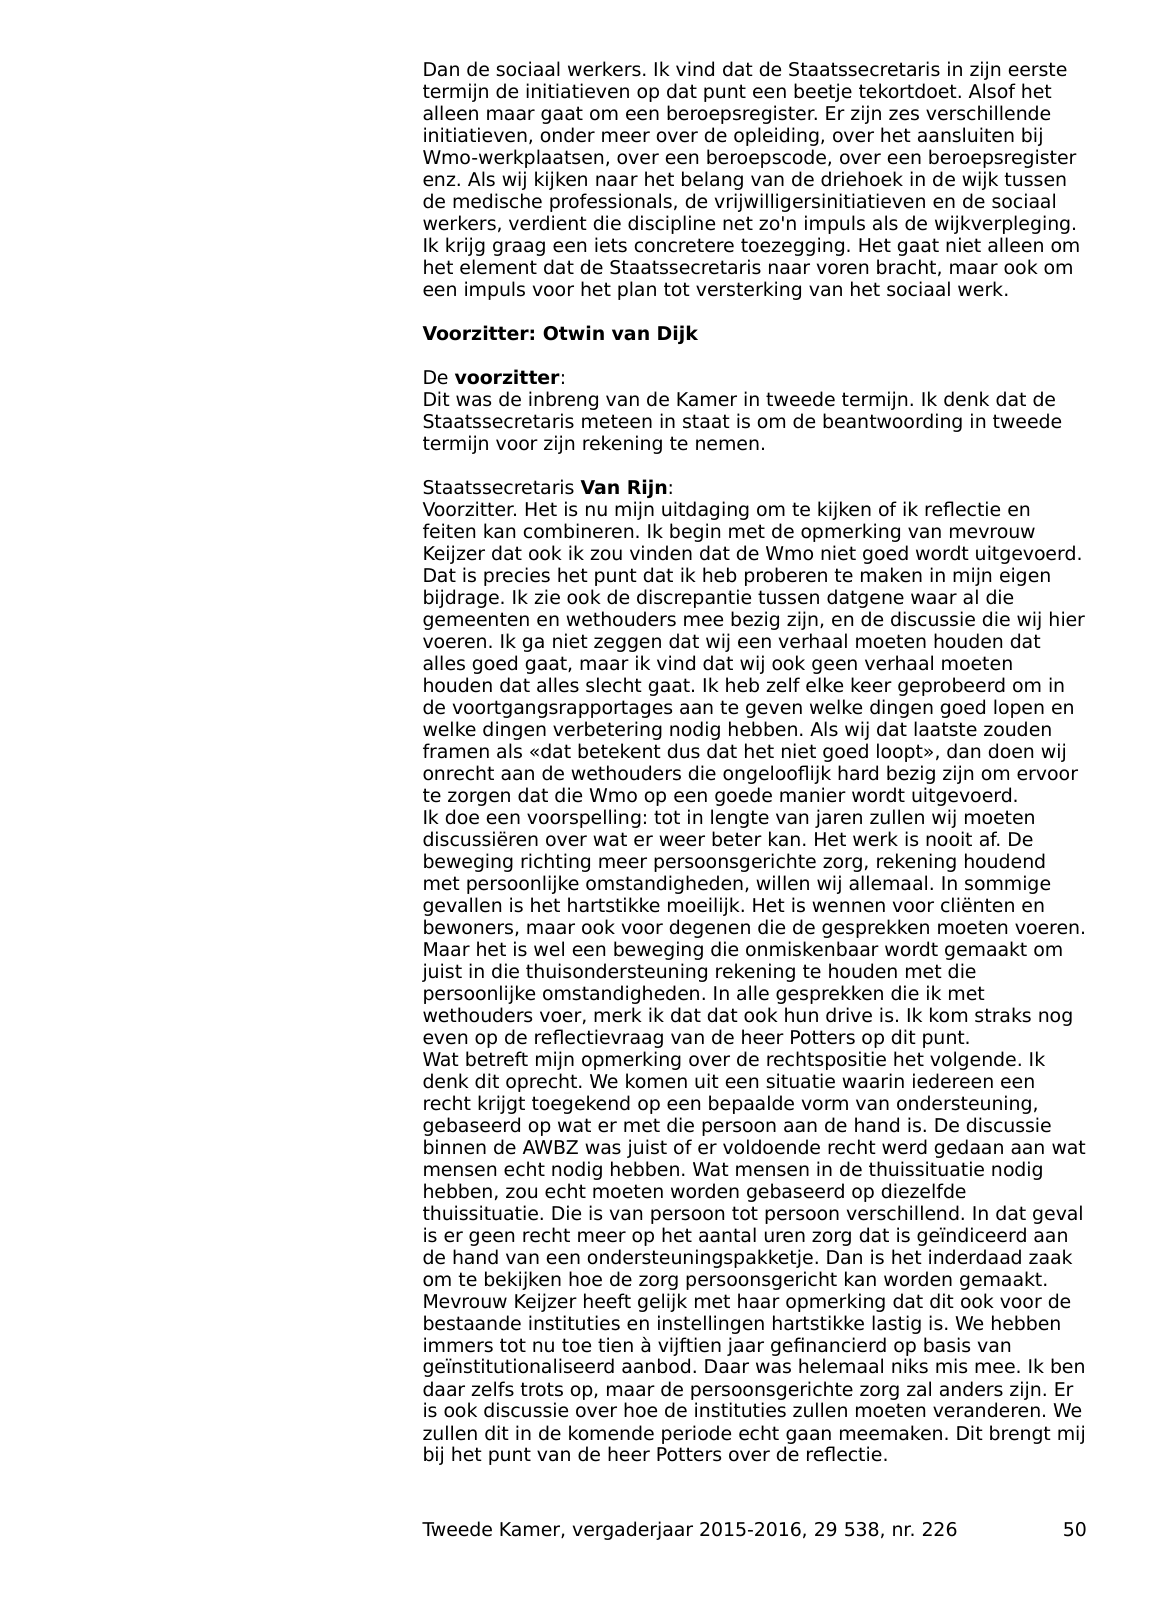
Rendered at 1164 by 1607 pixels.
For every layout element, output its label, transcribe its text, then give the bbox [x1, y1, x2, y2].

text Wat betreft mijn opmerking over de rechtspositie het volgende. Ik denk dit oprecht. We komen uit een situatie waarin iedereen een recht krijgt toegekend op een bepaalde vorm van ondersteuning, gebaseerd op wat er met die persoon aan de hand is. De discussie binnen de AWBZ was juist of er voldoende recht werd gedaan aan wat mensen echt nodig hebben. Wat mensen in de thuissituatie nodig hebben, zou echt moeten worden gebaseerd op diezelfde thuissituatie. Die is van persoon tot persoon verschillend. In dat geval is er geen recht meer op het aantal uren zorg dat is geïndiceerd aan de hand van een ondersteuningspakketje. Dan is het inderdaad zaak om te bekijken hoe de zorg persoonsgericht kan worden gemaakt. Mevrouw Keijzer heeft gelijk met haar opmerking dat dit ook voor de bestaande instituties en instellingen hartstikke lastig is. We hebben immers tot nu toe tien à vijftien jaar gefinancierd op basis van geïnstitutionaliseerd aanbod. Daar was helemaal niks mis mee. Ik ben daar zelfs trots op, maar de persoonsgerichte zorg zal anders zijn. Er is ook discussie over hoe de instituties zullen moeten veranderen. We zullen dit in de komende periode echt gaan meemaken. Dit brengt mij bij het punt van de heer Potters over de reflectie. [422, 1049, 1087, 1466]
text De voorzitter: [422, 367, 1087, 389]
text Ik doe een voorspelling: tot in lengte van jaren zullen wij moeten discussiëren over wat er weer beter kan. Het werk is nooit af. De beweging richting meer persoonsgerichte zorg, rekening houdend met persoonlijke omstandigheden, willen wij allemaal. In sommige gevallen is het hartstikke moeilijk. Het is wennen voor cliënten en bewoners, maar ook voor degenen die de gesprekken moeten voeren. Maar het is wel een beweging die onmiskenbaar wordt gemaakt om juist in die thuisondersteuning rekening te houden met die persoonlijke omstandigheden. In alle gesprekken die ik met wethouders voer, merk ik dat dat ook hun drive is. Ik kom straks nog even op de reflectievraag van de heer Potters op dit punt. [422, 807, 1087, 1049]
text Staatssecretaris Van Rijn: [422, 477, 1087, 499]
text Dit was de inbreng van de Kamer in tweede termijn. Ik denk dat de Staatssecretaris meteen in staat is om de beantwoording in tweede termijn voor zijn rekening te nemen. [422, 389, 1087, 455]
text Voorzitter. Het is nu mijn uitdaging om te kijken of ik reflectie en feiten kan combineren. Ik begin met de opmerking van mevrouw Keijzer dat ook ik zou vinden dat de Wmo niet goed wordt uitgevoerd. Dat is precies het punt dat ik heb proberen te maken in mijn eigen bijdrage. Ik zie ook de discrepantie tussen datgene waar al die gemeenten en wethouders mee bezig zijn, en de discussie die wij hier voeren. Ik ga niet zeggen dat wij een verhaal moeten houden dat alles goed gaat, maar ik vind dat wij ook geen verhaal moeten houden dat alles slecht gaat. Ik heb zelf elke keer geprobeerd om in de voortgangsrapportages aan te geven welke dingen goed lopen en welke dingen verbetering nodig hebben. Als wij dat laatste zouden framen als «dat betekent dus dat het niet goed loopt», dan doen wij onrecht aan de wethouders die ongelooflijk hard bezig zijn om ervoor te zorgen dat die Wmo op een goede manier wordt uitgevoerd. [422, 499, 1087, 807]
text Dan de sociaal werkers. Ik vind dat de Staatssecretaris in zijn eerste termijn de initiatieven op dat punt een beetje tekortdoet. Alsof het alleen maar gaat om een beroepsregister. Er zijn zes verschillende initiatieven, onder meer over de opleiding, over het aansluiten bij Wmo-werkplaatsen, over een beroepscode, over een beroepsregister enz. Als wij kijken naar het belang van de driehoek in de wijk tussen de medische professionals, de vrijwilligersinitiatieven en de sociaal werkers, verdient die discipline net zo'n impuls als de wijkverpleging. Ik krijg graag een iets concretere toezegging. Het gaat niet alleen om het element dat de Staatssecretaris naar voren bracht, maar ook om een impuls voor het plan tot versterking van het sociaal werk. [422, 59, 1087, 301]
subtitle Voorzitter: Otwin van Dijk [422, 323, 1087, 345]
